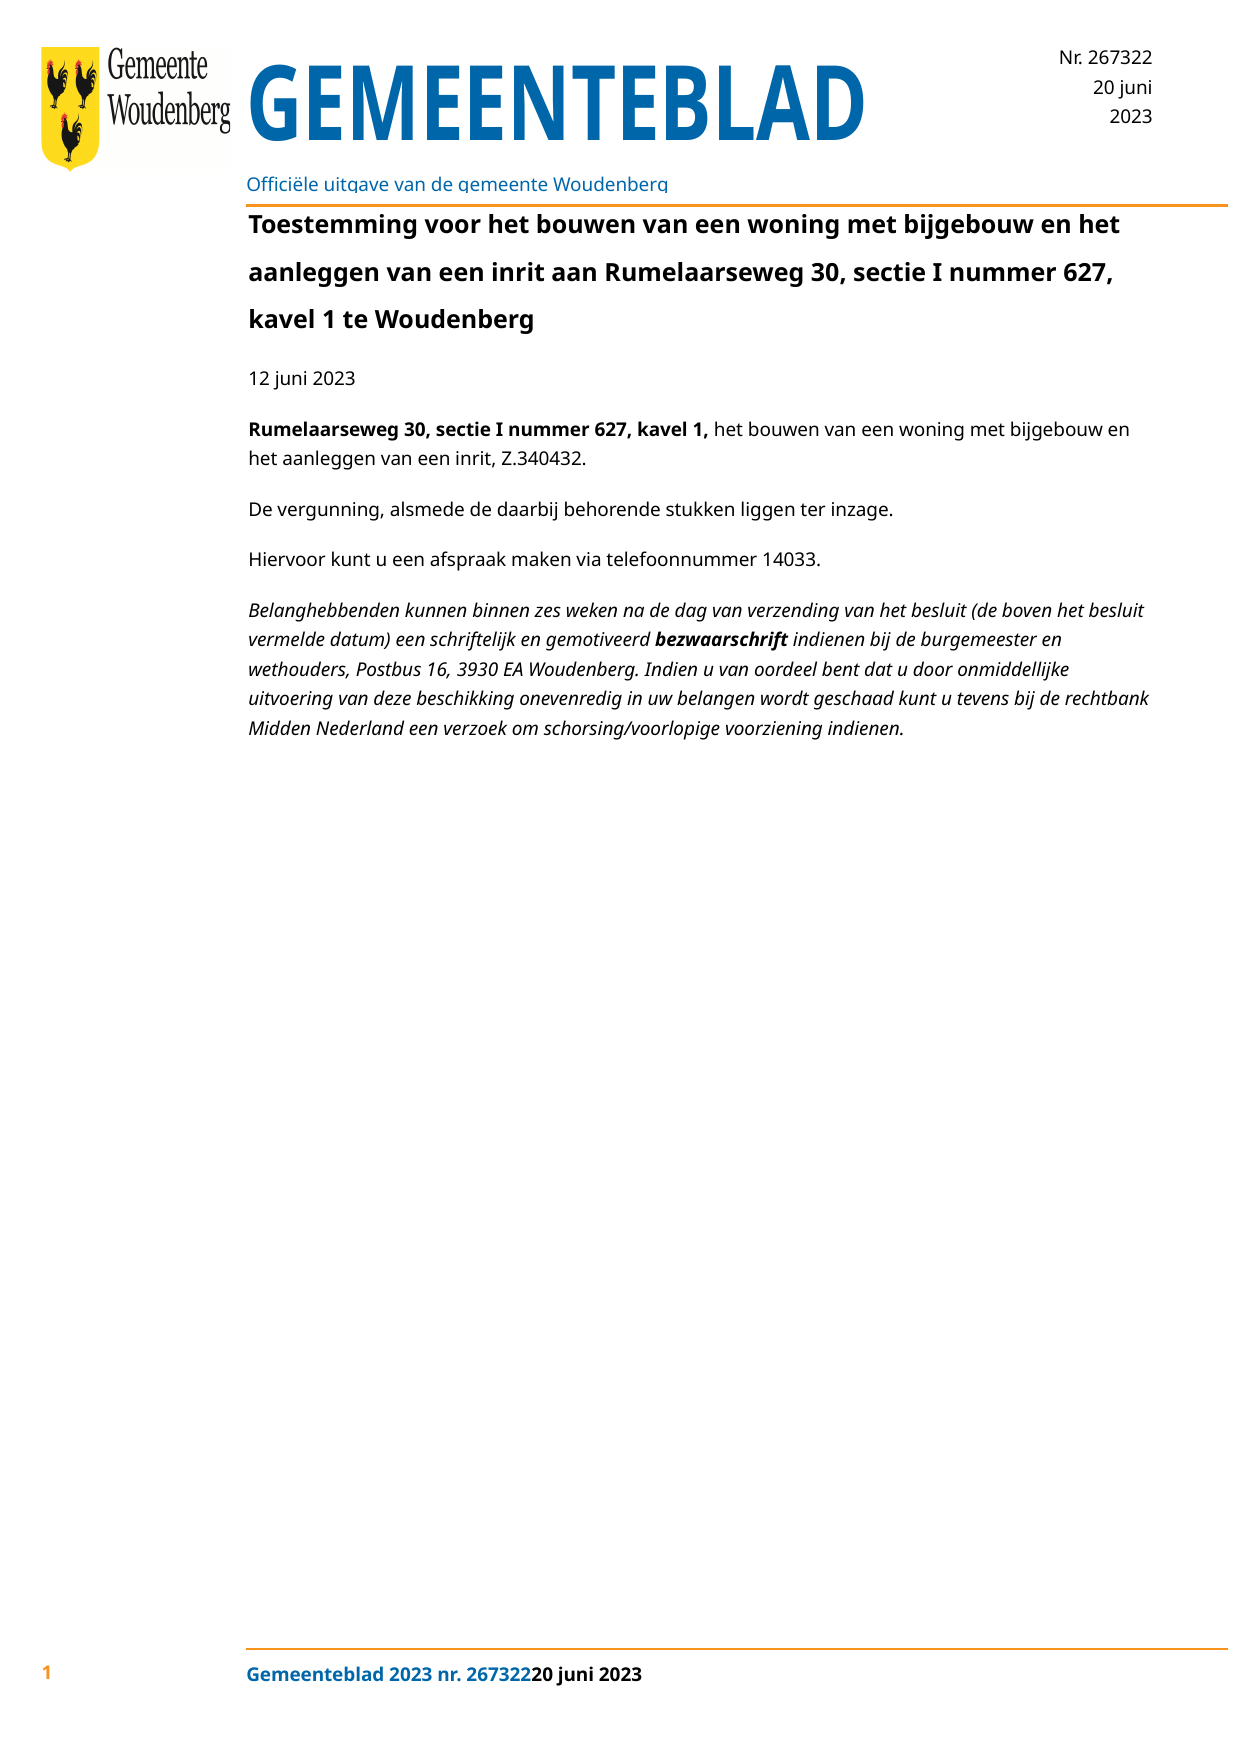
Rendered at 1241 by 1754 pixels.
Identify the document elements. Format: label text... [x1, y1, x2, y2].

text Rumelaarseweg 30, sectie I nummer 627, kavel 1, het bouwen van een woning met bijgebouw en het aanleggen van een inrit, Z.340432. [248, 416, 1152, 471]
text Belanghebbenden kunnen binnen zes weken na de dag van verzending van het besluit (de boven het besluit vermelde datum) een schriftelijk en gemotiveerd bezwaarschrift indienen bij de burgemeester en wethouders, Postbus 16, 3930 EA Woudenberg. Indien u van oordeel bent dat u door onmiddellijke uitvoering van deze beschikking onevenredig in uw belangen wordt geschaad kunt u tevens bij de rechtbank Midden Nederland een verzoek om schorsing/voorlopige voorziening indienen. [248, 597, 1152, 741]
text Toestemming voor het bouwen van een woning met bijgebouw en het aanleggen van een inrit aan Rumelaarseweg 30, sectie I nummer 627, kavel 1 te Woudenberg [248, 207, 1152, 336]
text De vergunning, alsmede de daarbij behorende stukken liggen ter inzage. [248, 496, 1152, 522]
picture [41, 47, 231, 172]
text 12 juni 2023 [248, 366, 1152, 391]
text Hiervoor kunt u een afspraak maken via telefoonnummer 14033. [248, 546, 1152, 572]
